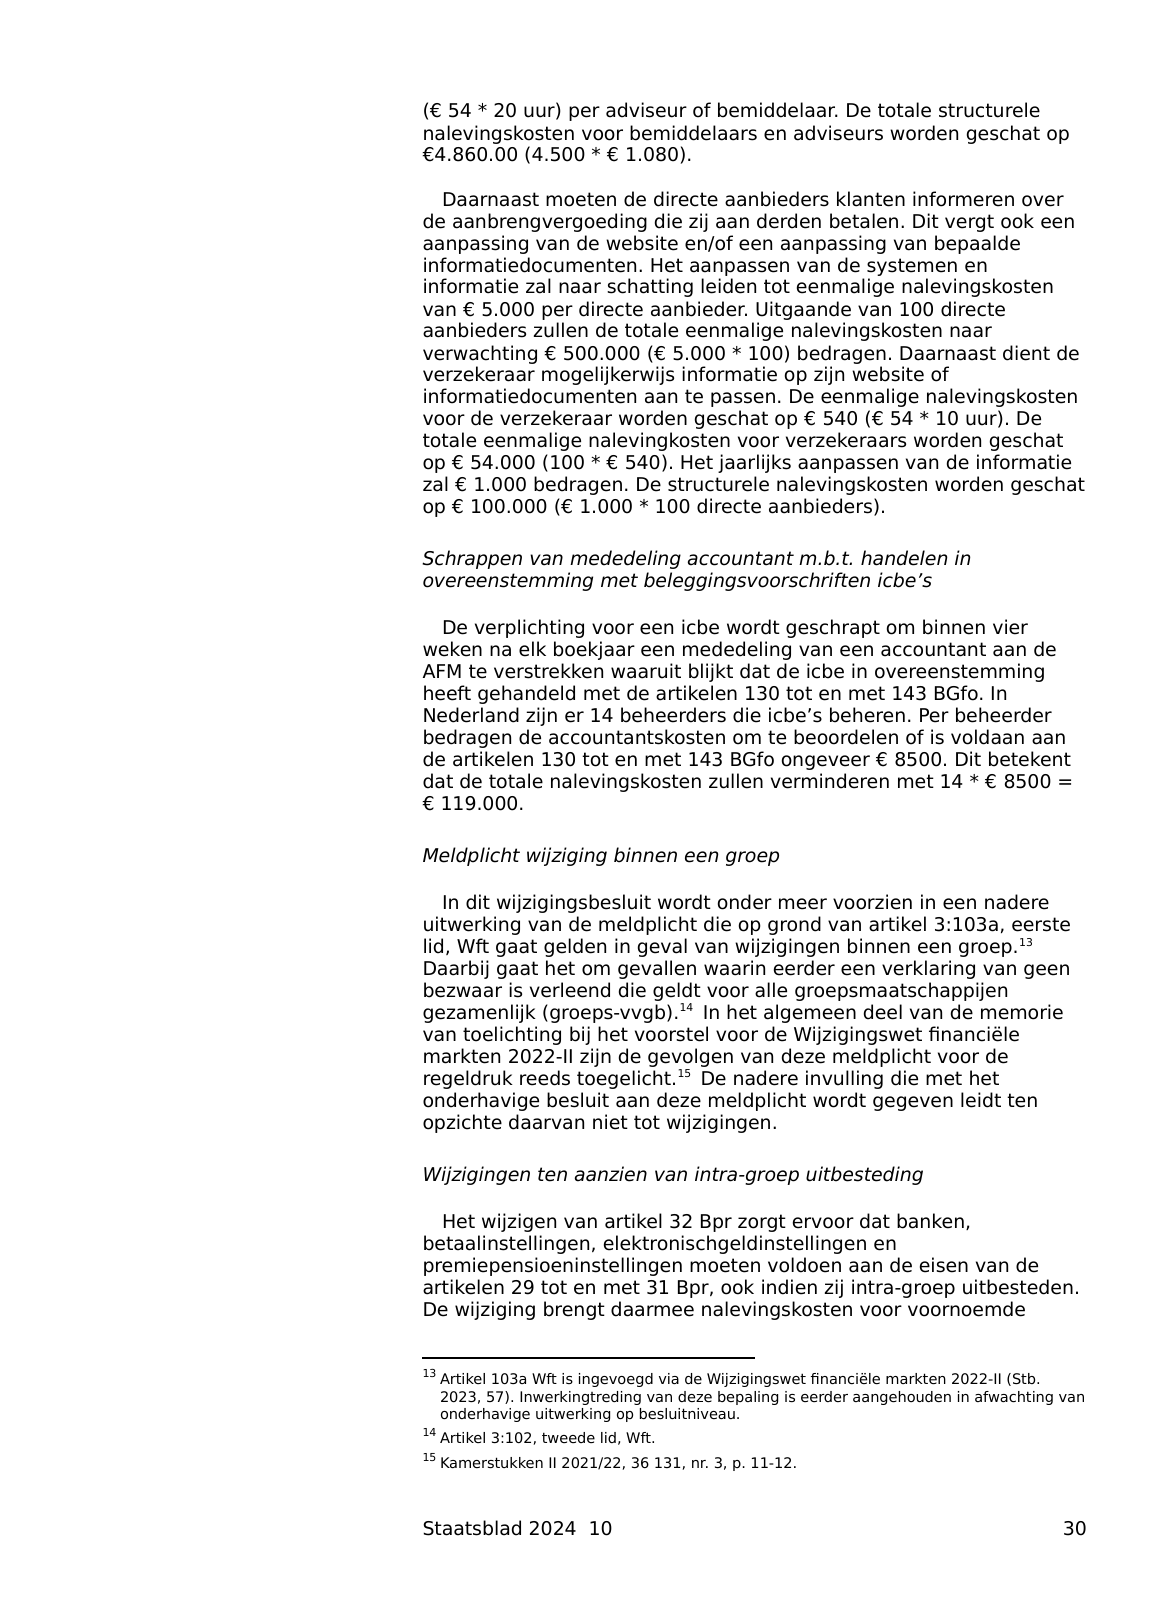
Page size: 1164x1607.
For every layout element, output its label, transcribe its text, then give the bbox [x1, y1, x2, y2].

text (€ 54 * 20 uur) per adviseur of bemiddelaar. De totale structurele nalevingskosten voor bemiddelaars en adviseurs worden geschat op €4.860.00 (4.500 * € 1.080). [422, 100, 1087, 166]
text Artikel 3:102, tweede lid, Wft. [422, 1426, 1087, 1448]
text Artikel 103a Wft is ingevoegd via de Wijzigingswet financiële markten 2022-II (Stb. 2023, 57). Inwerkingtreding van deze bepaling is eerder aangehouden in afwachting van onderhavige uitwerking op besluitniveau. [422, 1367, 1087, 1423]
text In dit wijzigingsbesluit wordt onder meer voorzien in een nadere uitwerking van de meldplicht die op grond van artikel 3:103a, eerste lid, Wft gaat gelden in geval van wijzigingen binnen een groep. Daarbij gaat het om gevallen waarin eerder een verklaring van geen bezwaar is verleend die geldt voor alle groepsmaatschappijen gezamenlijk (groeps-vvgb). In het algemeen deel van de memorie van toelichting bij het voorstel voor de Wijzigingswet financiële markten 2022-II zijn de gevolgen van deze meldplicht voor de regeldruk reeds toegelicht. De nadere invulling die met het onderhavige besluit aan deze meldplicht wordt gegeven leidt ten opzichte daarvan niet tot wijzigingen. [422, 892, 1087, 1134]
subtitle Meldplicht wijziging binnen een groep [422, 845, 1087, 867]
subtitle Wijzigingen ten aanzien van intra-groep uitbesteding [422, 1164, 1087, 1186]
subtitle Schrappen van mededeling accountant m.b.t. handelen in overeenstemming met beleggingsvoorschriften icbe’s [422, 548, 1087, 592]
text Het wijzigen van artikel 32 Bpr zorgt ervoor dat banken, betaalinstellingen, elektronischgeldinstellingen en premiepensioeninstellingen moeten voldoen aan de eisen van de artikelen 29 tot en met 31 Bpr, ook indien zij intra-groep uitbesteden. De wijziging brengt daarmee nalevingskosten voor voornoemde [422, 1211, 1087, 1321]
text Kamerstukken II 2021/22, 36 131, nr. 3, p. 11-12. [422, 1451, 1087, 1473]
text Daarnaast moeten de directe aanbieders klanten informeren over de aanbrengvergoeding die zij aan derden betalen. Dit vergt ook een aanpassing van de website en/of een aanpassing van bepaalde informatiedocumenten. Het aanpassen van de systemen en informatie zal naar schatting leiden tot eenmalige nalevingskosten van € 5.000 per directe aanbieder. Uitgaande van 100 directe aanbieders zullen de totale eenmalige nalevingskosten naar verwachting € 500.000 (€ 5.000 * 100) bedragen. Daarnaast dient de verzekeraar mogelijkerwijs informatie op zijn website of informatiedocumenten aan te passen. De eenmalige nalevingskosten voor de verzekeraar worden geschat op € 540 (€ 54 * 10 uur). De totale eenmalige nalevingkosten voor verzekeraars worden geschat op € 54.000 (100 * € 540). Het jaarlijks aanpassen van de informatie zal € 1.000 bedragen. De structurele nalevingskosten worden geschat op € 100.000 (€ 1.000 * 100 directe aanbieders). [422, 188, 1087, 518]
text De verplichting voor een icbe wordt geschrapt om binnen vier weken na elk boekjaar een mededeling van een accountant aan de AFM te verstrekken waaruit blijkt dat de icbe in overeenstemming heeft gehandeld met de artikelen 130 tot en met 143 BGfo. In Nederland zijn er 14 beheerders die icbe’s beheren. Per beheerder bedragen de accountantskosten om te beoordelen of is voldaan aan de artikelen 130 tot en met 143 BGfo ongeveer € 8500. Dit betekent dat de totale nalevingskosten zullen verminderen met 14 * € 8500 = € 119.000. [422, 617, 1087, 815]
